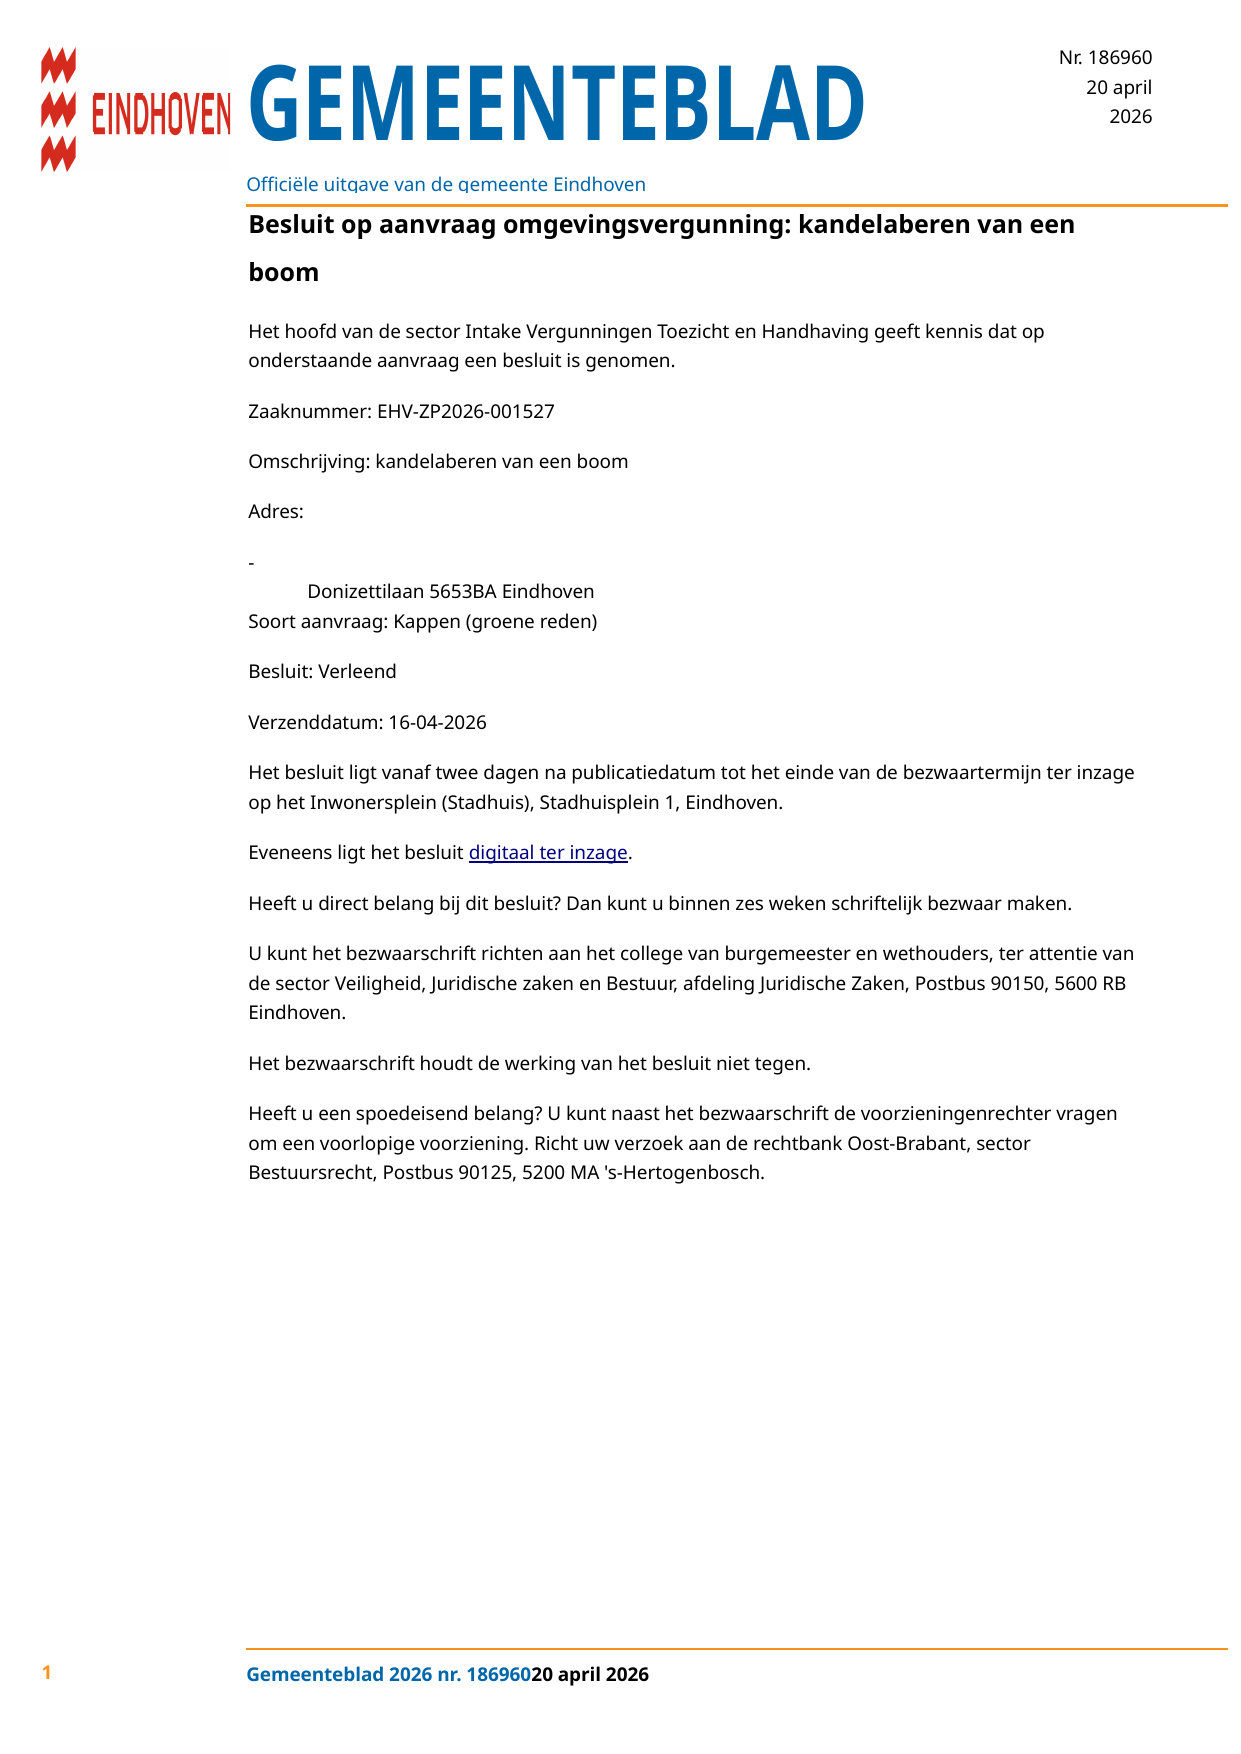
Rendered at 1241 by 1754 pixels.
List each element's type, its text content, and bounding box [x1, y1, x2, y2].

text U kunt het bezwaarschrift richten aan het college van burgemeester en wethouders, ter attentie van de sector Veiligheid, Juridische zaken en Bestuur, afdeling Juridische Zaken, Postbus 90150, 5600 RB Eindhoven. [248, 940, 1152, 1025]
picture [41, 47, 231, 172]
text Heeft u een spoedeisend belang? U kunt naast het bezwaarschrift de voorzieningenrechter vragen om een voorlopige voorziening. Richt uw verzoek aan de rechtbank Oost-Brabant, sector Bestuursrecht, Postbus 90125, 5200 MA 's-Hertogenbosch. [248, 1100, 1152, 1185]
text Adres: [248, 499, 1152, 524]
text Soort aanvraag: Kappen (groene reden) [248, 608, 1152, 634]
text Het hoofd van de sector Intake Vergunningen Toezicht en Handhaving geeft kennis dat op onderstaande aanvraag een besluit is genomen. [248, 318, 1152, 373]
text Het bezwaarschrift houdt de werking van het besluit niet tegen. [248, 1050, 1152, 1076]
text Besluit: Verleend [248, 659, 1152, 684]
text Besluit op aanvraag omgevingsvergunning: kandelaberen van een boom [248, 207, 1152, 288]
list Donizettilaan 5653BA Eindhoven [248, 579, 1152, 604]
text Eveneens ligt het besluit digitaal ter inzage. [248, 839, 1152, 865]
text Heeft u direct belang bij dit besluit? Dan kunt u binnen zes weken schriftelijk bezwaar maken. [248, 890, 1152, 916]
text Verzenddatum: 16-04-2026 [248, 709, 1152, 735]
text Zaaknummer: EHV-ZP2026-001527 [248, 398, 1152, 424]
text Omschrijving: kandelaberen van een boom [248, 448, 1152, 474]
text Het besluit ligt vanaf twee dagen na publicatiedatum tot het einde van de bezwaartermijn ter inzage op het Inwonersplein (Stadhuis), Stadhuisplein 1, Eindhoven. [248, 759, 1152, 815]
